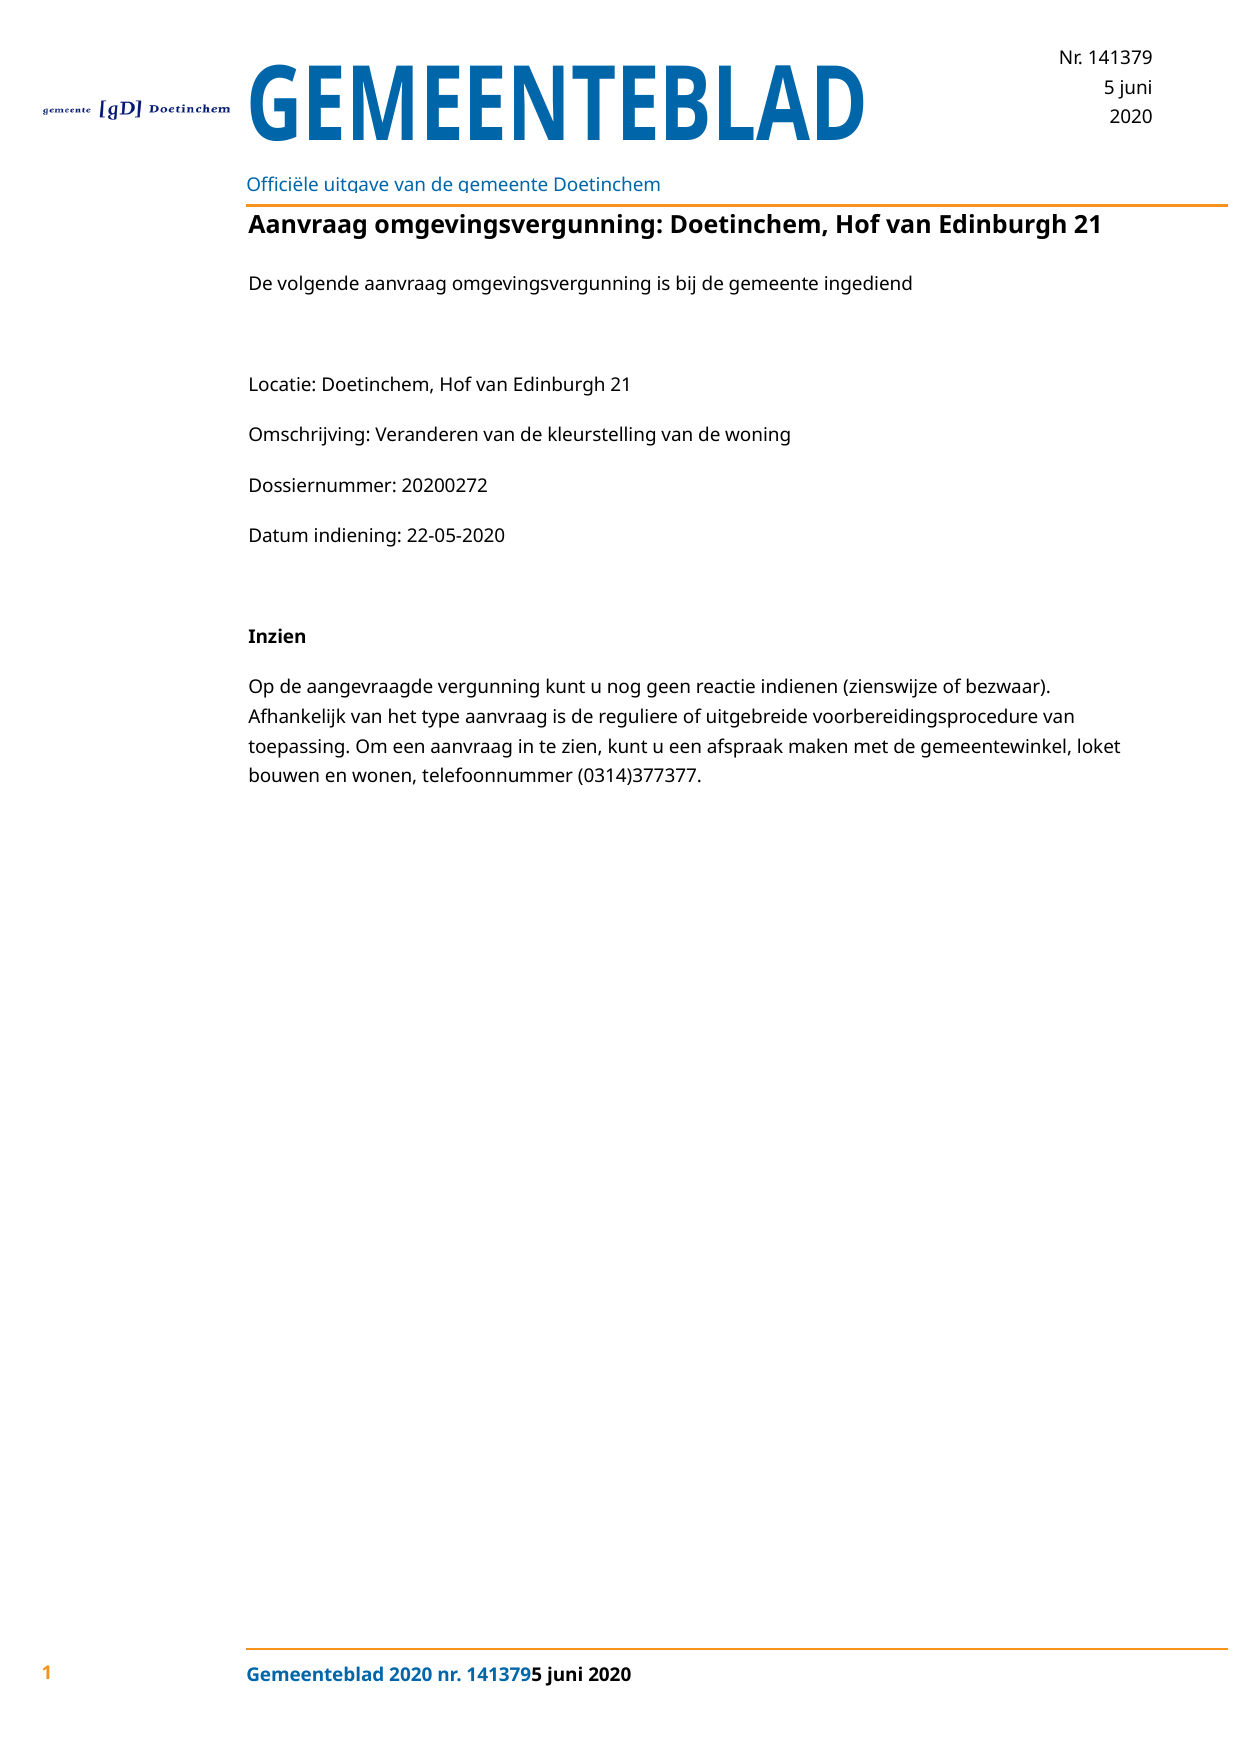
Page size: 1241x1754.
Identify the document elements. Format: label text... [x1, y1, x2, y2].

text Omschrijving: Veranderen van de kleurstelling van de woning [248, 422, 1152, 447]
text Locatie: Doetinchem, Hof van Edinburgh 21 [248, 371, 1152, 397]
text Dossiernummer: 20200272 [248, 472, 1152, 498]
text Datum indiening: 22-05-2020 [248, 522, 1152, 548]
text Op de aangevraagde vergunning kunt u nog geen reactie indienen (zienswijze of bezwaar). Afhankelijk van het type aanvraag is de reguliere of uitgebreide voorbereidingsprocedure van toepassing. Om een aanvraag in te zien, kunt u een afspraak maken met de gemeentewinkel, loket bouwen en wonen, telefoonnummer (0314)377377. [248, 674, 1152, 788]
text Aanvraag omgevingsvergunning: Doetinchem, Hof van Edinburgh 21 [248, 207, 1152, 241]
picture [41, 47, 231, 172]
text Inzien [248, 623, 1152, 649]
text De volgende aanvraag omgevingsvergunning is bij de gemeente ingediend [248, 270, 1152, 296]
